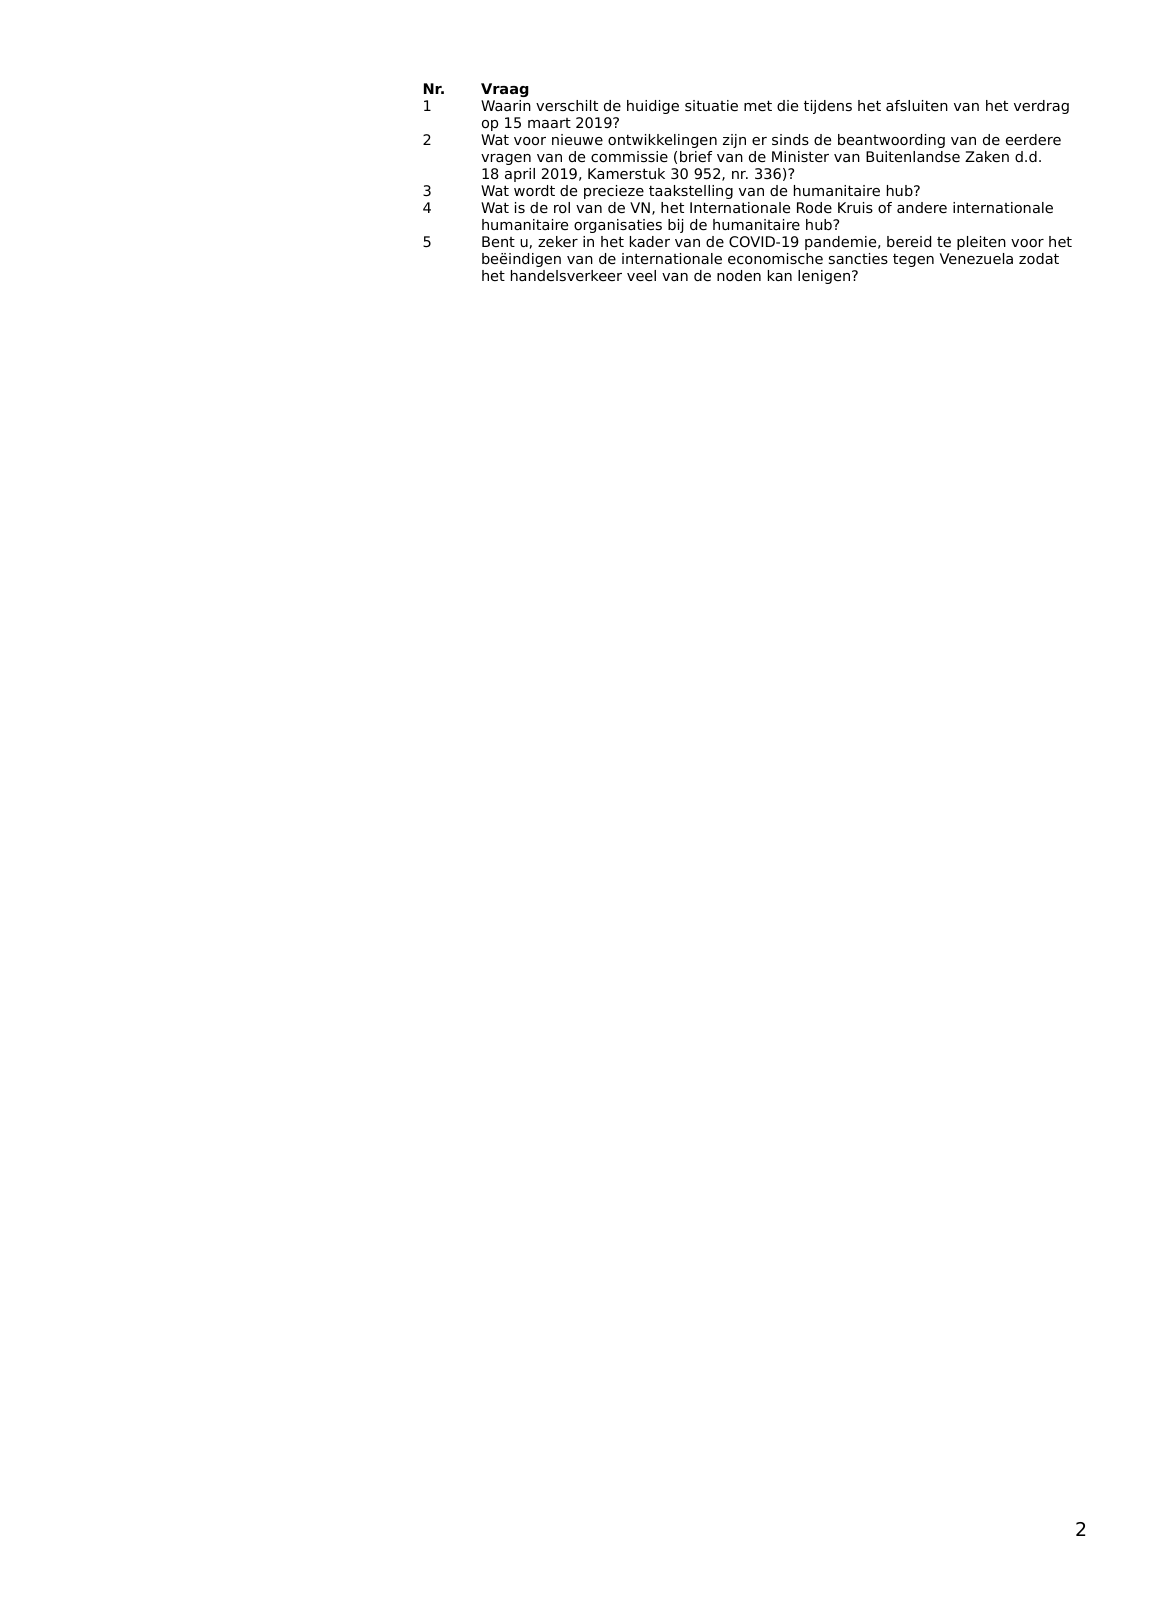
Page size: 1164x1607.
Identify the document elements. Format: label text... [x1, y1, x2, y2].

table_cell Wat wordt de precieze taakstelling van de humanitaire hub? [475, 183, 1087, 200]
table_cell Waarin verschilt de huidige situatie met die tijdens het afsluiten van het verdrag op 15 maart 2019? [475, 98, 1087, 132]
table_header Vraag [475, 81, 1087, 98]
table_header Nr. [422, 81, 475, 98]
table_cell Bent u, zeker in het kader van de COVID-19 pandemie, bereid te pleiten voor het beëindigen van de internationale economische sancties tegen Venezuela zodat het handelsverkeer veel van de noden kan lenigen? [475, 234, 1087, 285]
table_cell 5 [422, 234, 475, 285]
table_cell 2 [422, 132, 475, 183]
table_cell 3 [422, 183, 475, 200]
table_cell Wat voor nieuwe ontwikkelingen zijn er sinds de beantwoording van de eerdere vragen van de commissie (brief van de Minister van Buitenlandse Zaken d.d. 18 april 2019, Kamerstuk 30 952, nr. 336)? [475, 132, 1087, 183]
table_cell 4 [422, 200, 475, 234]
table_cell Wat is de rol van de VN, het Internationale Rode Kruis of andere internationale humanitaire organisaties bij de humanitaire hub? [475, 200, 1087, 234]
table_cell 1 [422, 98, 475, 132]
